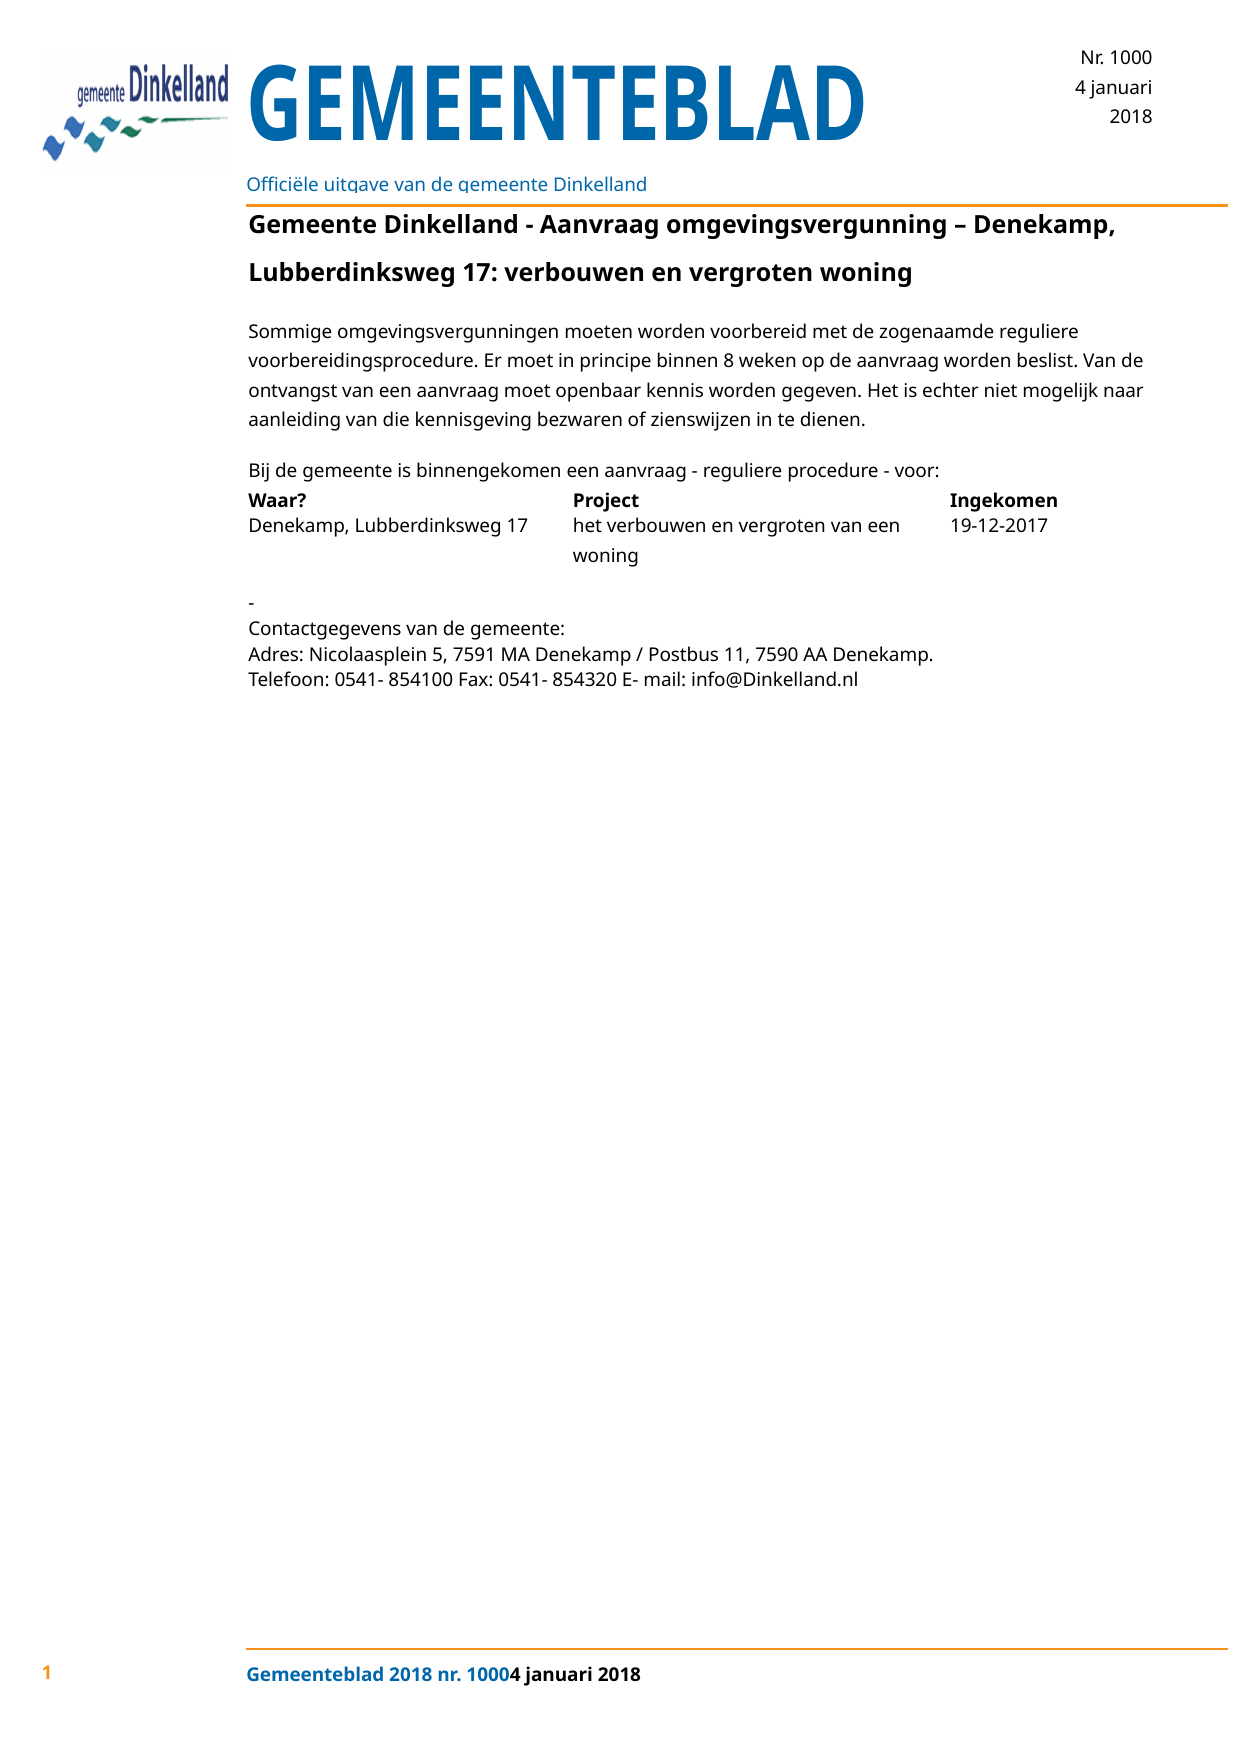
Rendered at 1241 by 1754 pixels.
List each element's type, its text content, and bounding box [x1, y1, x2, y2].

table_cell het verbouwen en vergroten van een woning [573, 513, 950, 568]
table_header Ingekomen [950, 487, 1152, 512]
table_cell 19-12-2017 [950, 513, 1152, 568]
text Adres: Nicolaasplein 5, 7591 MA Denekamp / Postbus 11, 7590 AA Denekamp. [248, 641, 1152, 666]
text Sommige omgevingsvergunningen moeten worden voorbereid met de zogenaamde reguliere voorbereidingsprocedure. Er moet in principe binnen 8 weken op de aanvraag worden beslist. Van de ontvangst van een aanvraag moet openbaar kennis worden gegeven. Het is echter niet mogelijk naar aanleiding van die kennisgeving bezwaren of zienswijzen in te dienen. [248, 318, 1152, 432]
table_header Project [573, 487, 950, 512]
picture [41, 47, 231, 172]
text Gemeente Dinkelland - Aanvraag omgevingsvergunning – Denekamp, Lubberdinksweg 17: verbouwen en vergroten woning [248, 207, 1152, 288]
text - [248, 589, 1152, 615]
text Contactgegevens van de gemeente: [248, 615, 1152, 641]
text Bij de gemeente is binnengekomen een aanvraag - reguliere procedure - voor: [248, 457, 1152, 483]
table_cell Denekamp, Lubberdinksweg 17 [248, 513, 573, 568]
table_header Waar? [248, 487, 573, 512]
text Telefoon: 0541- 854100 Fax: 0541- 854320 E- mail: info@Dinkelland.nl [248, 666, 1152, 692]
